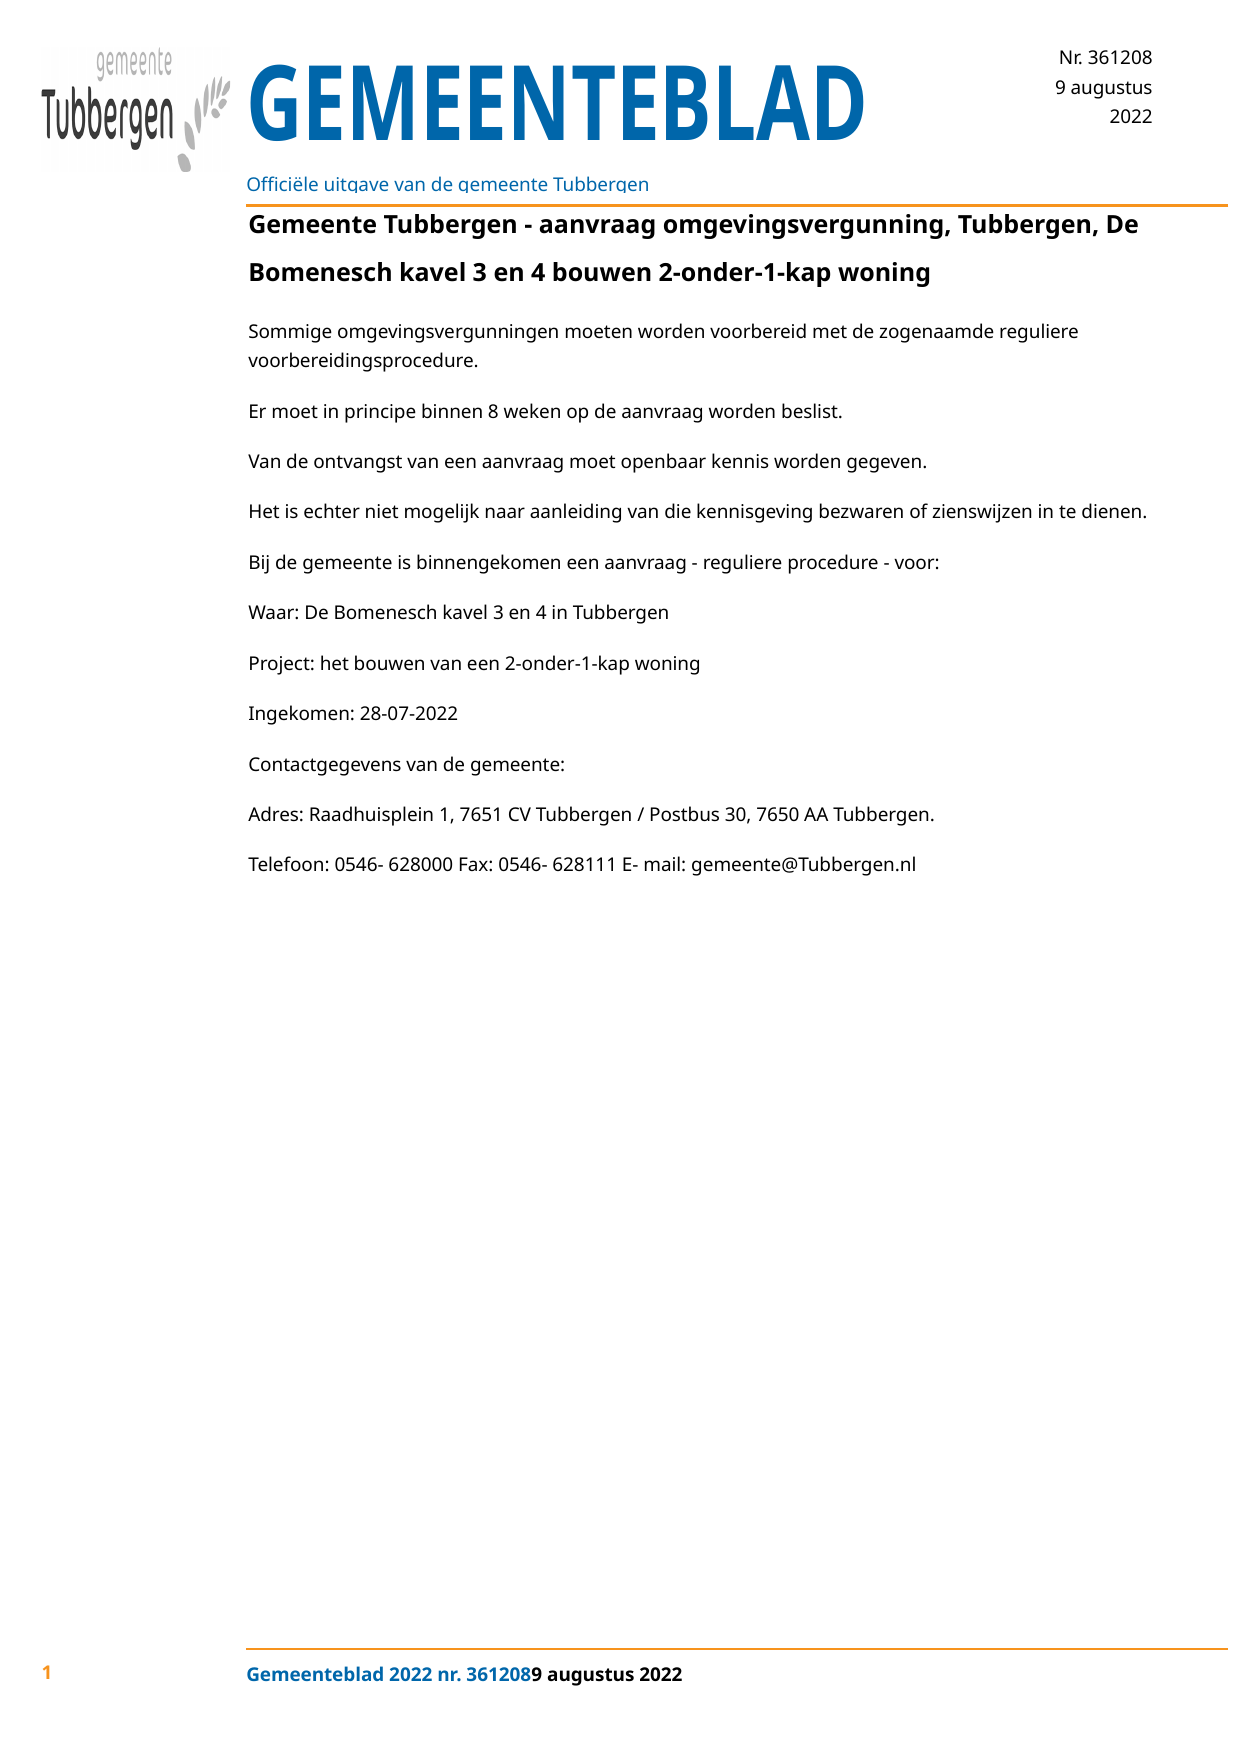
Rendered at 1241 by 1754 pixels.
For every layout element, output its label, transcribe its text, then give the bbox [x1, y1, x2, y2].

text Sommige omgevingsvergunningen moeten worden voorbereid met de zogenaamde reguliere voorbereidingsprocedure. [248, 318, 1152, 373]
text Telefoon: 0546- 628000 Fax: 0546- 628111 E- mail: gemeente@Tubbergen.nl [248, 852, 1152, 877]
text Contactgegevens van de gemeente: [248, 751, 1152, 777]
text Het is echter niet mogelijk naar aanleiding van die kennisgeving bezwaren of zienswijzen in te dienen. [248, 499, 1152, 524]
text Adres: Raadhuisplein 1, 7651 CV Tubbergen / Postbus 30, 7650 AA Tubbergen. [248, 801, 1152, 827]
text Gemeente Tubbergen - aanvraag omgevingsvergunning, Tubbergen, De Bomenesch kavel 3 en 4 bouwen 2-onder-1-kap woning [248, 207, 1152, 288]
text Waar: De Bomenesch kavel 3 en 4 in Tubbergen [248, 599, 1152, 625]
text Bij de gemeente is binnengekomen een aanvraag - reguliere procedure - voor: [248, 549, 1152, 575]
text Project: het bouwen van een 2-onder-1-kap woning [248, 650, 1152, 676]
text Van de ontvangst van een aanvraag moet openbaar kennis worden gegeven. [248, 448, 1152, 474]
text Er moet in principe binnen 8 weken op de aanvraag worden beslist. [248, 398, 1152, 424]
picture [41, 47, 231, 172]
text Ingekomen: 28-07-2022 [248, 700, 1152, 726]
